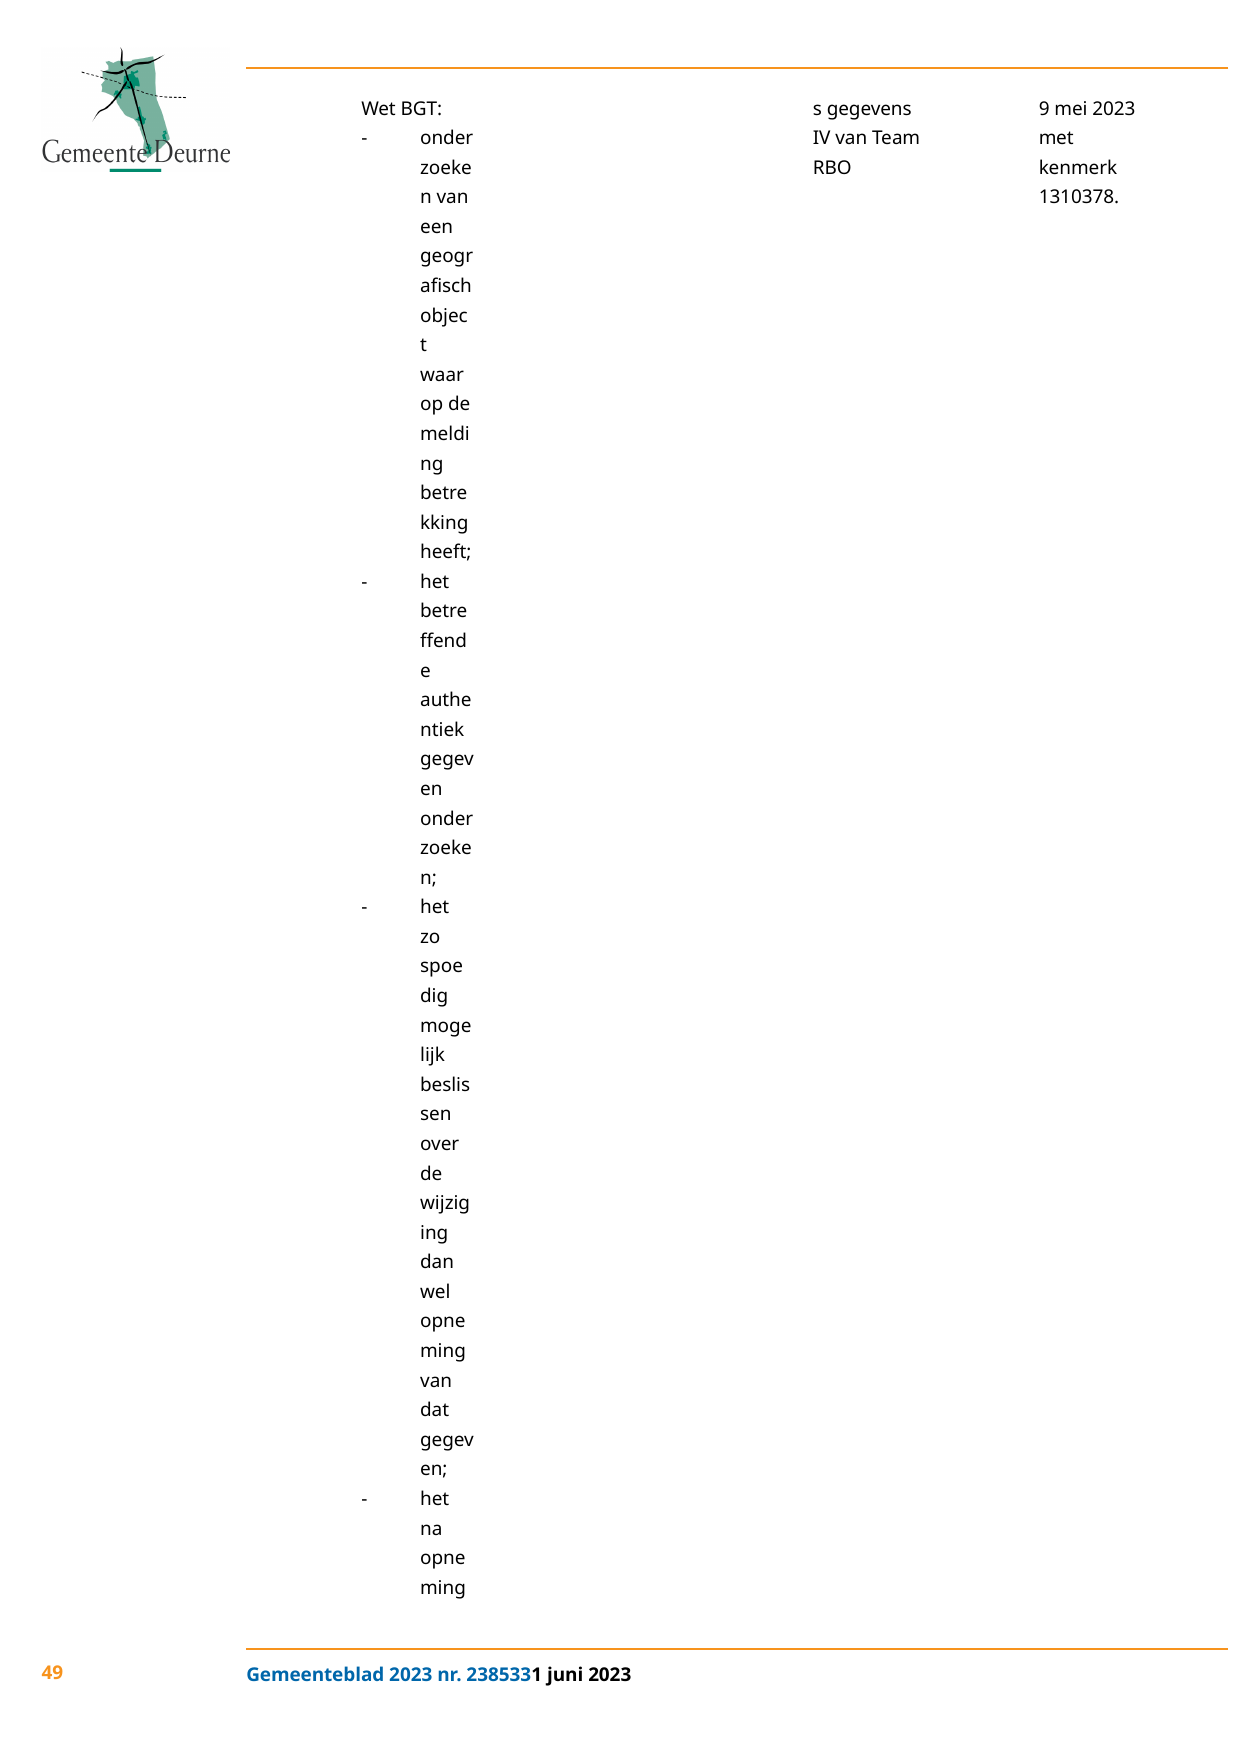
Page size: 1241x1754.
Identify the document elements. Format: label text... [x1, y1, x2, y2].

table_cell [474, 95, 587, 1600]
table_cell [587, 95, 700, 1600]
table_cell [926, 95, 1038, 1600]
table_cell 9 mei 2023 met kenmerk 1310378. [1039, 95, 1152, 1600]
table_cell s gegevens IV van Team RBO [813, 95, 926, 1600]
table_cell [700, 95, 813, 1600]
table_cell Wet BGT: onderzoeken van een geografisch object waarop de melding betrekking heeft; het betreffende authentiek gegeven onderzoeken; het zo spoedig mogelijk beslissen over de wijziging dan wel opneming van dat gegeven; het na opneming [361, 95, 474, 1600]
table_cell [248, 95, 361, 1600]
picture [41, 47, 231, 172]
